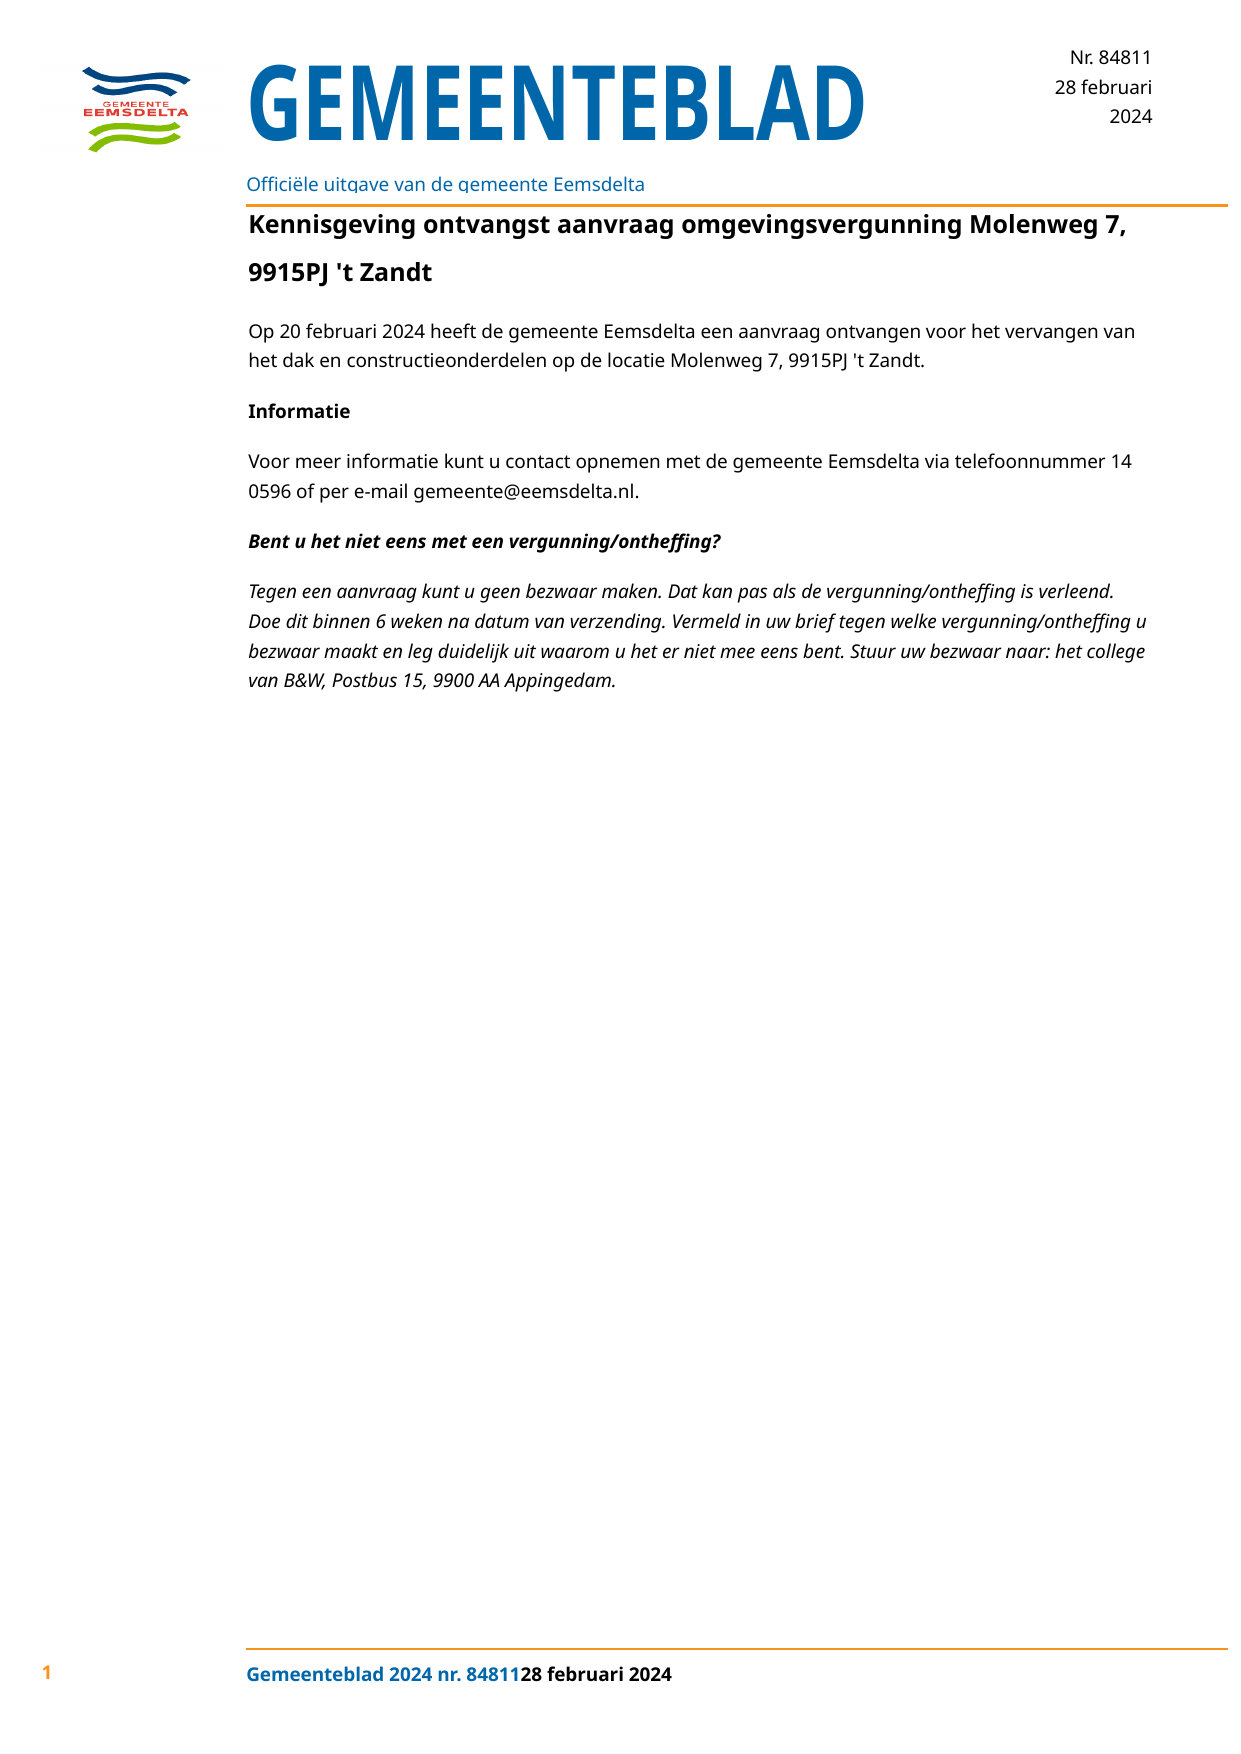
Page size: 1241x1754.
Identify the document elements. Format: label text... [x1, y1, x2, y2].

text Op 20 februari 2024 heeft de gemeente Eemsdelta een aanvraag ontvangen voor het vervangen van het dak en constructieonderdelen op de locatie Molenweg 7, 9915PJ 't Zandt. [248, 318, 1152, 373]
picture [41, 47, 231, 172]
text Bent u het niet eens met een vergunning/ontheffing? [248, 528, 1152, 554]
text Kennisgeving ontvangst aanvraag omgevingsvergunning Molenweg 7, 9915PJ 't Zandt [248, 207, 1152, 288]
text Voor meer informatie kunt u contact opnemen met de gemeente Eemsdelta via telefoonnummer 14 0596 of per e-mail gemeente@eemsdelta.nl. [248, 448, 1152, 504]
text Tegen een aanvraag kunt u geen bezwaar maken. Dat kan pas als de vergunning/ontheffing is verleend. Doe dit binnen 6 weken na datum van verzending. Vermeld in uw brief tegen welke vergunning/ontheffing u bezwaar maakt en leg duidelijk uit waarom u het er niet mee eens bent. Stuur uw bezwaar naar: het college van B&W, Postbus 15, 9900 AA Appingedam. [248, 579, 1152, 693]
text Informatie [248, 398, 1152, 424]
